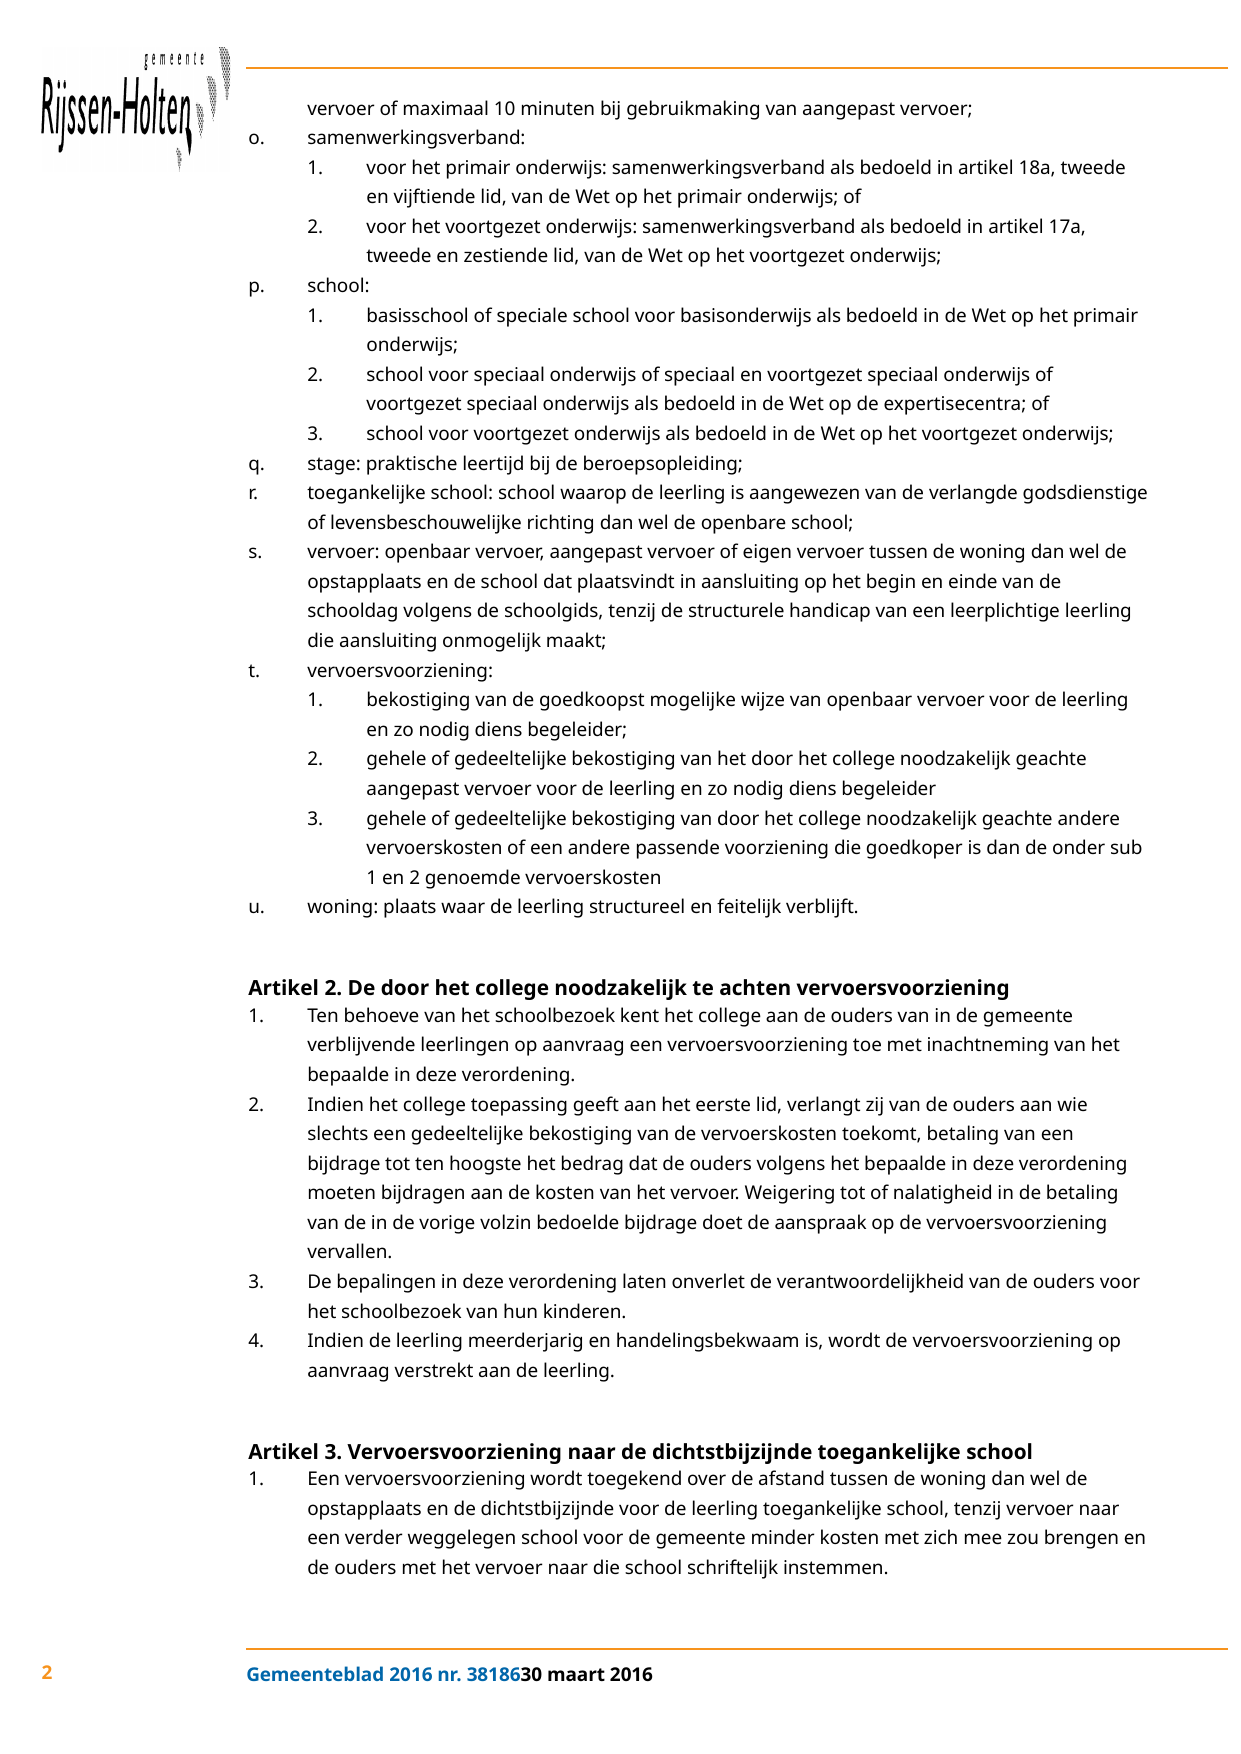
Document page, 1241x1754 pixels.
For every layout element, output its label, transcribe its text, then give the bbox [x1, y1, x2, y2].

picture [41, 47, 231, 172]
list vervoer: openbaar vervoer, aangepast vervoer of eigen vervoer tussen de woning dan wel de opstapplaats en de school dat plaatsvindt in aansluiting op het begin en einde van de schooldag volgens de schoolgids, tenzij de structurele handicap van een leerplichtige leerling die aansluiting onmogelijk maakt; [248, 538, 1152, 653]
list Een vervoersvoorziening wordt toegekend over de afstand tussen de woning dan wel de opstapplaats en de dichtstbijzijnde voor de leerling toegankelijke school, tenzij vervoer naar een verder weggelegen school voor de gemeente minder kosten met zich mee zou brengen en de ouders met het vervoer naar die school schriftelijk instemmen. [248, 1465, 1152, 1580]
list voor het primair onderwijs: samenwerkingsverband als bedoeld in artikel 18a, tweede en vijftiende lid, van de Wet op het primair onderwijs; of [307, 154, 1152, 209]
list basisschool of speciale school voor basisonderwijs als bedoeld in de Wet op het primair onderwijs; [307, 302, 1152, 357]
list bekostiging van de goedkoopst mogelijke wijze van openbaar vervoer voor de leerling en zo nodig diens begeleider; [307, 686, 1152, 742]
list stage: praktische leertijd bij de beroepsopleiding; [248, 450, 1152, 476]
list gehele of gedeeltelijke bekostiging van door het college noodzakelijk geachte andere vervoerskosten of een andere passende voorziening die goedkoper is dan de onder sub 1 en 2 genoemde vervoerskosten [307, 805, 1152, 890]
list vervoer of maximaal 10 minuten bij gebruikmaking van aangepast vervoer; [248, 95, 1152, 121]
list voor het voortgezet onderwijs: samenwerkingsverband als bedoeld in artikel 17a, tweede en zestiende lid, van de Wet op het voortgezet onderwijs; [307, 213, 1152, 268]
text Artikel 3. Vervoersvoorziening naar de dichtstbijzijnde toegankelijke school [248, 1437, 1152, 1465]
list toegankelijke school: school waarop de leerling is aangewezen van de verlangde godsdienstige of levensbeschouwelijke richting dan wel de openbare school; [248, 479, 1152, 535]
list vervoersvoorziening: [248, 657, 1152, 683]
text Artikel 2. De door het college noodzakelijk te achten vervoersvoorziening [248, 973, 1152, 1002]
list De bepalingen in deze verordening laten onverlet de verantwoordelijkheid van de ouders voor het schoolbezoek van hun kinderen. [248, 1268, 1152, 1323]
list school voor speciaal onderwijs of speciaal en voortgezet speciaal onderwijs of voortgezet speciaal onderwijs als bedoeld in de Wet op de expertisecentra; of [307, 361, 1152, 416]
list Ten behoeve van het schoolbezoek kent het college aan de ouders van in de gemeente verblijvende leerlingen op aanvraag een vervoersvoorziening toe met inachtneming van het bepaalde in deze verordening. [248, 1002, 1152, 1087]
list samenwerkingsverband: [248, 124, 1152, 150]
list Indien het college toepassing geeft aan het eerste lid, verlangt zij van de ouders aan wie slechts een gedeeltelijke bekostiging van de vervoerskosten toekomt, betaling van een bijdrage tot ten hoogste het bedrag dat de ouders volgens het bepaalde in deze verordening moeten bijdragen aan de kosten van het vervoer. Weigering tot of nalatigheid in de betaling van de in de vorige volzin bedoelde bijdrage doet de aanspraak op de vervoersvoorziening vervallen. [248, 1091, 1152, 1264]
list Indien de leerling meerderjarig en handelingsbekwaam is, wordt de vervoersvoorziening op aanvraag verstrekt aan de leerling. [248, 1327, 1152, 1383]
list woning: plaats waar de leerling structureel en feitelijk verblijft. [248, 893, 1152, 919]
list school: [248, 272, 1152, 298]
list school voor voortgezet onderwijs als bedoeld in de Wet op het voortgezet onderwijs; [307, 420, 1152, 446]
list gehele of gedeeltelijke bekostiging van het door het college noodzakelijk geachte aangepast vervoer voor de leerling en zo nodig diens begeleider [307, 746, 1152, 801]
